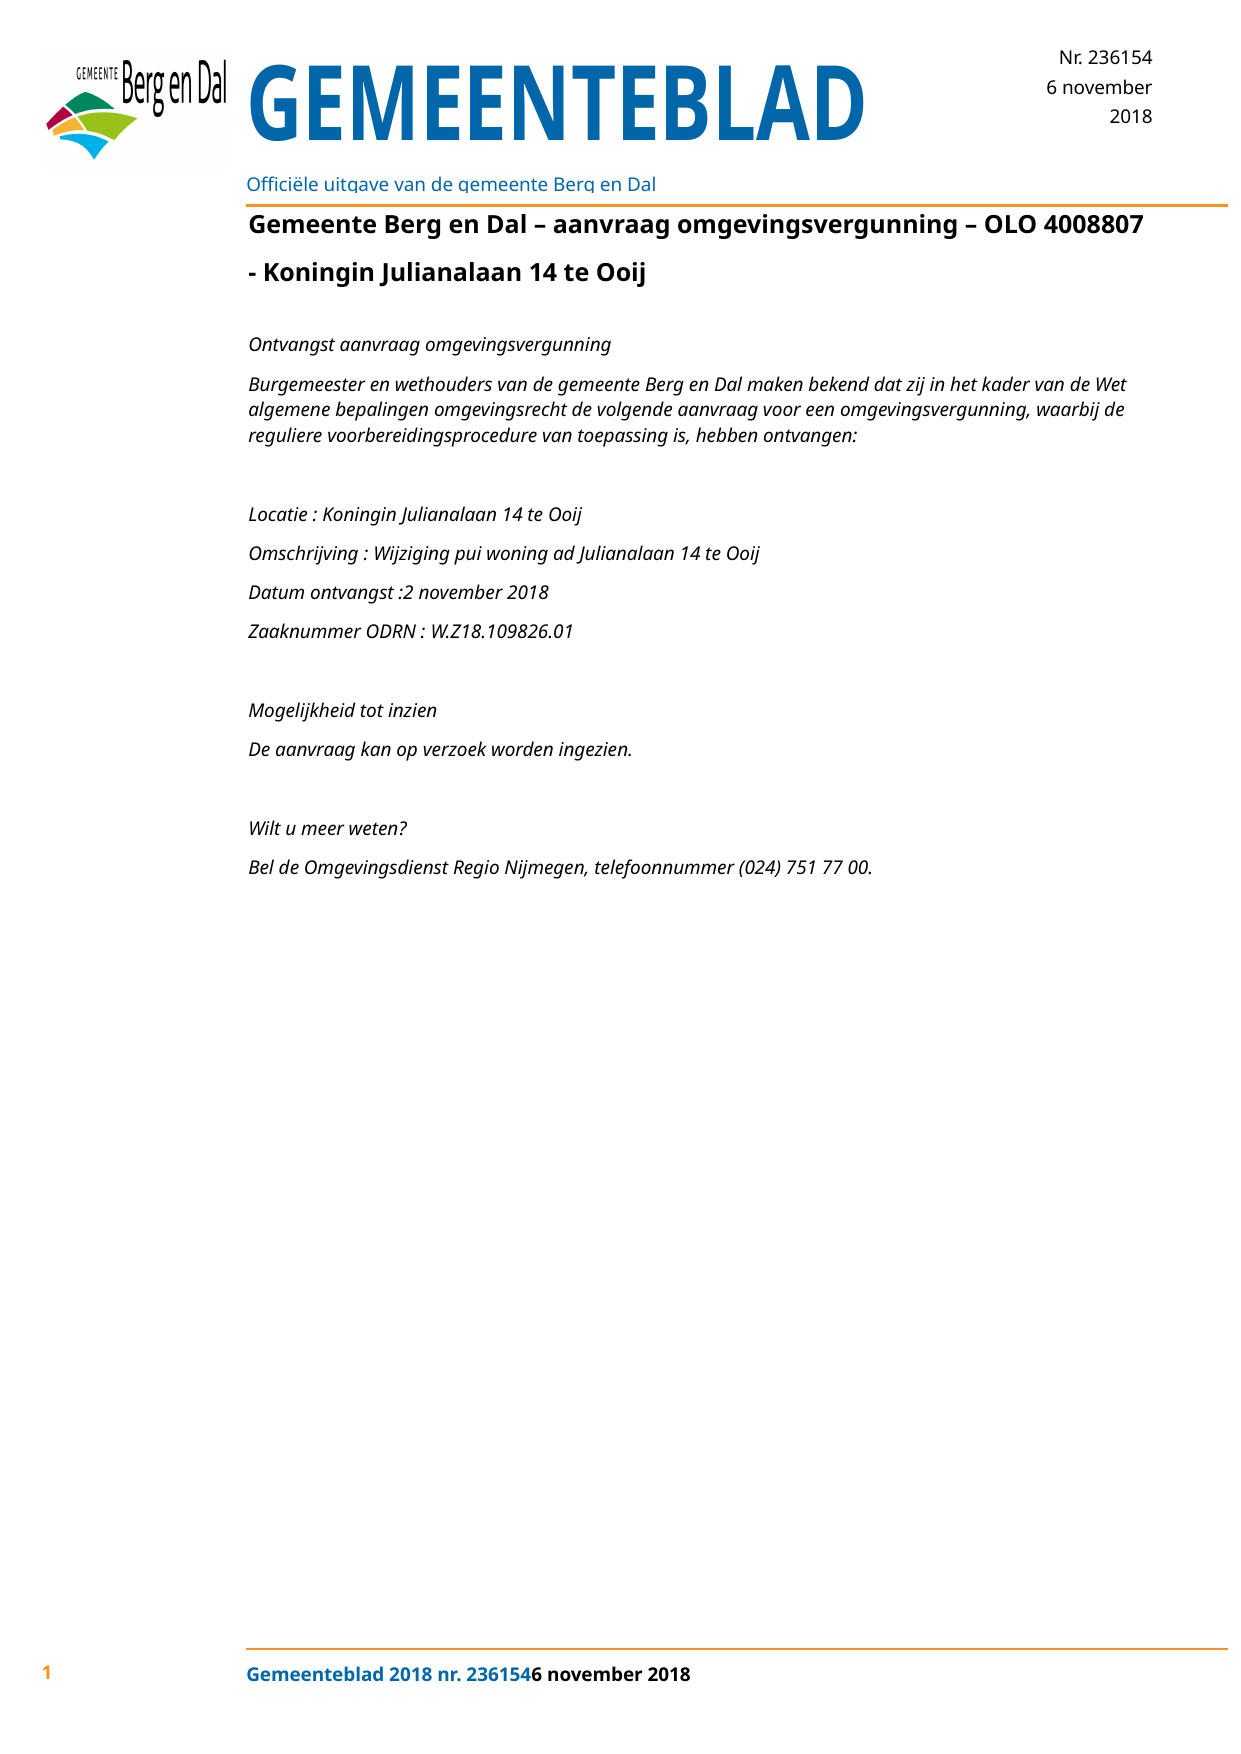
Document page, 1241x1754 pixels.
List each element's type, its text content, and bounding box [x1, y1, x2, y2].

text Burgemeester en wethouders van de gemeente Berg en Dal maken bekend dat zij in het kader van de Wet algemene bepalingen omgevingsrecht de volgende aanvraag voor een omgevingsvergunning, waarbij de reguliere voorbereidingsprocedure van toepassing is, hebben ontvangen: [248, 371, 1152, 448]
text Locatie : Koningin Julianalaan 14 te Ooij [248, 501, 1152, 526]
text Zaaknummer ODRN : W.Z18.109826.01 [248, 618, 1152, 644]
text Ontvangst aanvraag omgevingsvergunning [248, 331, 1152, 357]
text Gemeente Berg en Dal – aanvraag omgevingsvergunning – OLO 4008807 - Koningin Julianalaan 14 te Ooij [248, 207, 1152, 288]
text Omschrijving : Wijziging pui woning ad Julianalaan 14 te Ooij [248, 540, 1152, 566]
text Datum ontvangst :2 november 2018 [248, 579, 1152, 605]
picture [41, 47, 231, 172]
text Mogelijkheid tot inzien [248, 697, 1152, 723]
text Wilt u meer weten? [248, 815, 1152, 841]
text Bel de Omgevingsdienst Regio Nijmegen, telefoonnummer (024) 751 77 00. [248, 854, 1152, 880]
text De aanvraag kan op verzoek worden ingezien. [248, 736, 1152, 762]
